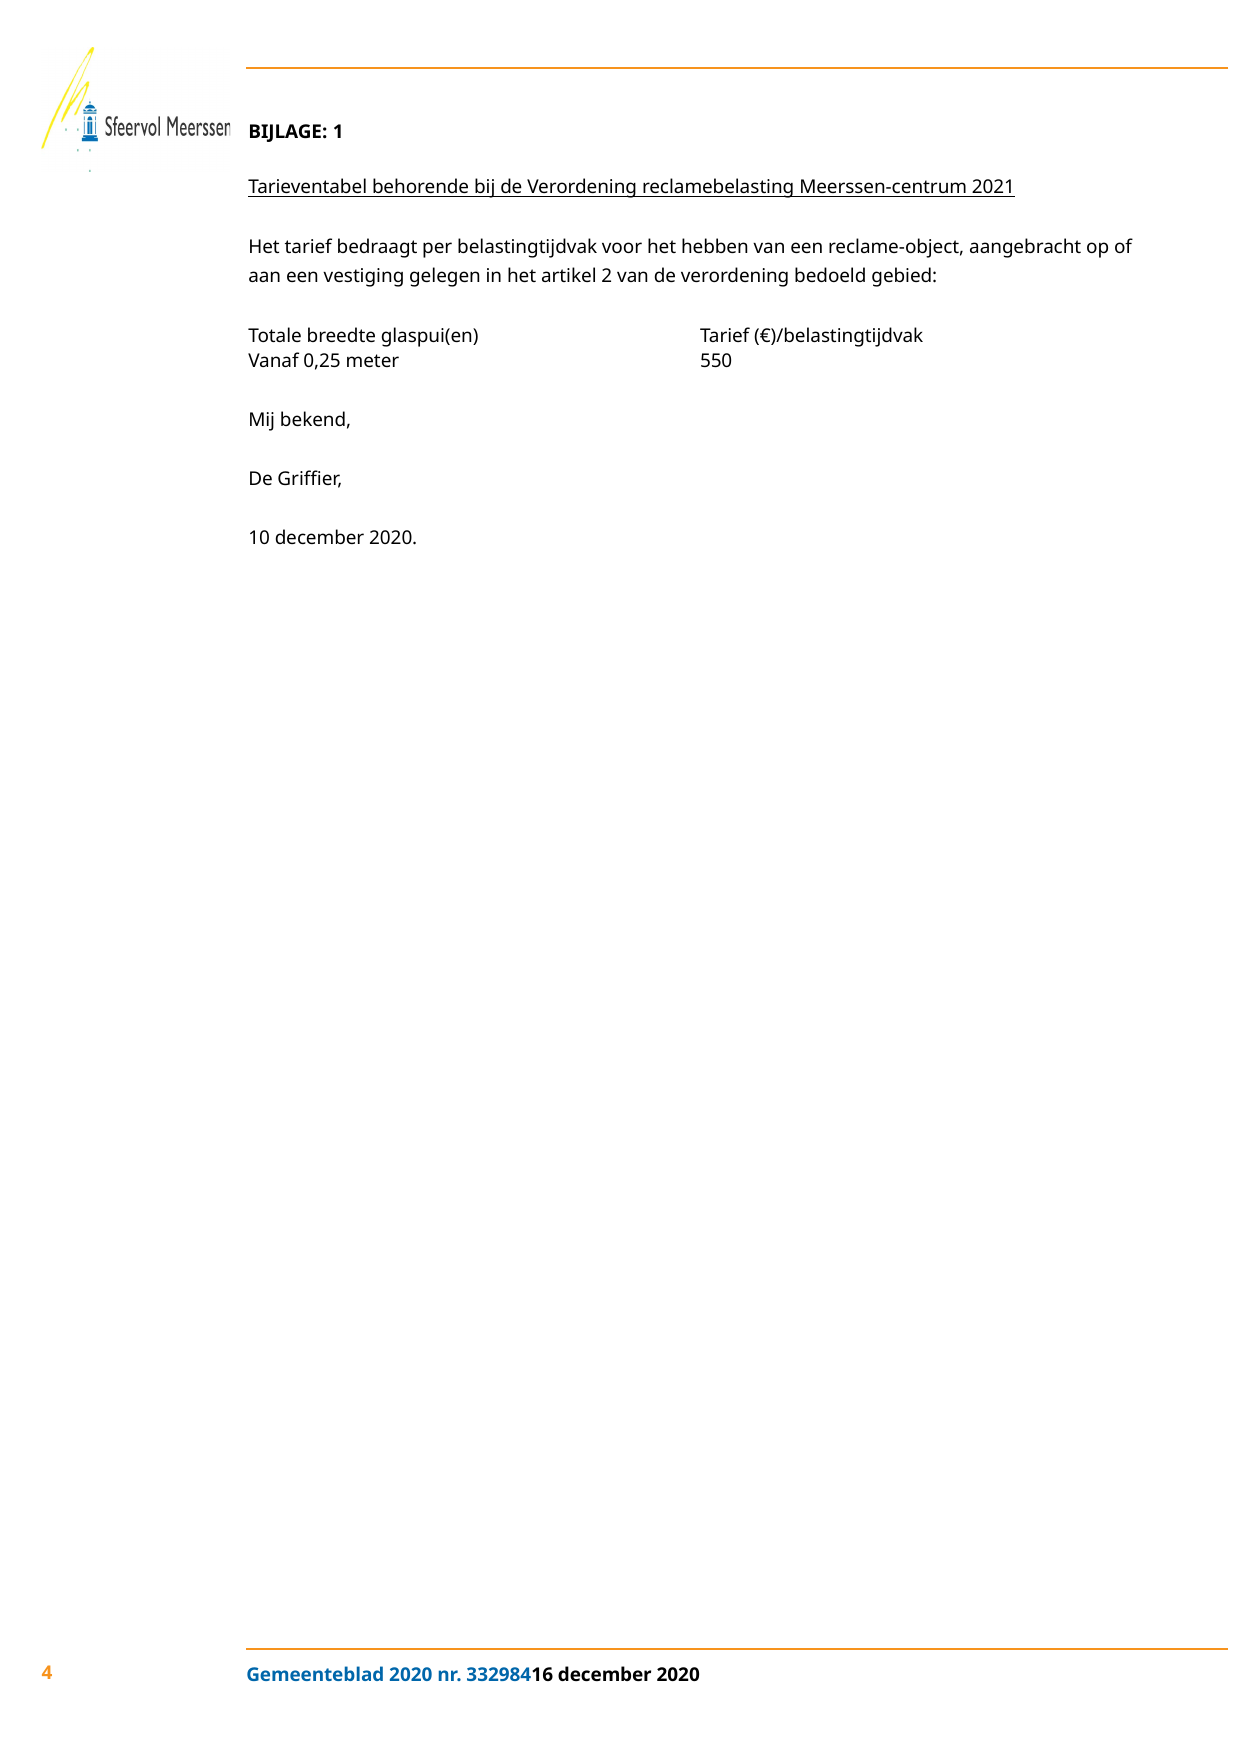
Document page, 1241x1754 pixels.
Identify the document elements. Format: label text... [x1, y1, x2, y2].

table_header Totale breedte glaspui(en) [248, 322, 700, 347]
table_cell 550 [700, 348, 1152, 373]
text 10 december 2020. [248, 524, 1152, 550]
table_cell Vanaf 0,25 meter [248, 348, 700, 373]
table_header Tarief (€)/belastingtijdvak [700, 322, 1152, 347]
text Tarieventabel behorende bij de Verordening reclamebelasting Meerssen-centrum 2021 [248, 174, 1152, 199]
text Het tarief bedraagt per belastingtijdvak voor het hebben van een reclame-object, aangebracht op of aan een vestiging gelegen in het artikel 2 van de verordening bedoeld gebied: [248, 233, 1152, 288]
text Mij bekend, [248, 406, 1152, 432]
text BIJLAGE: 1 [248, 116, 1152, 144]
text De Griffier, [248, 465, 1152, 491]
picture [41, 47, 231, 172]
